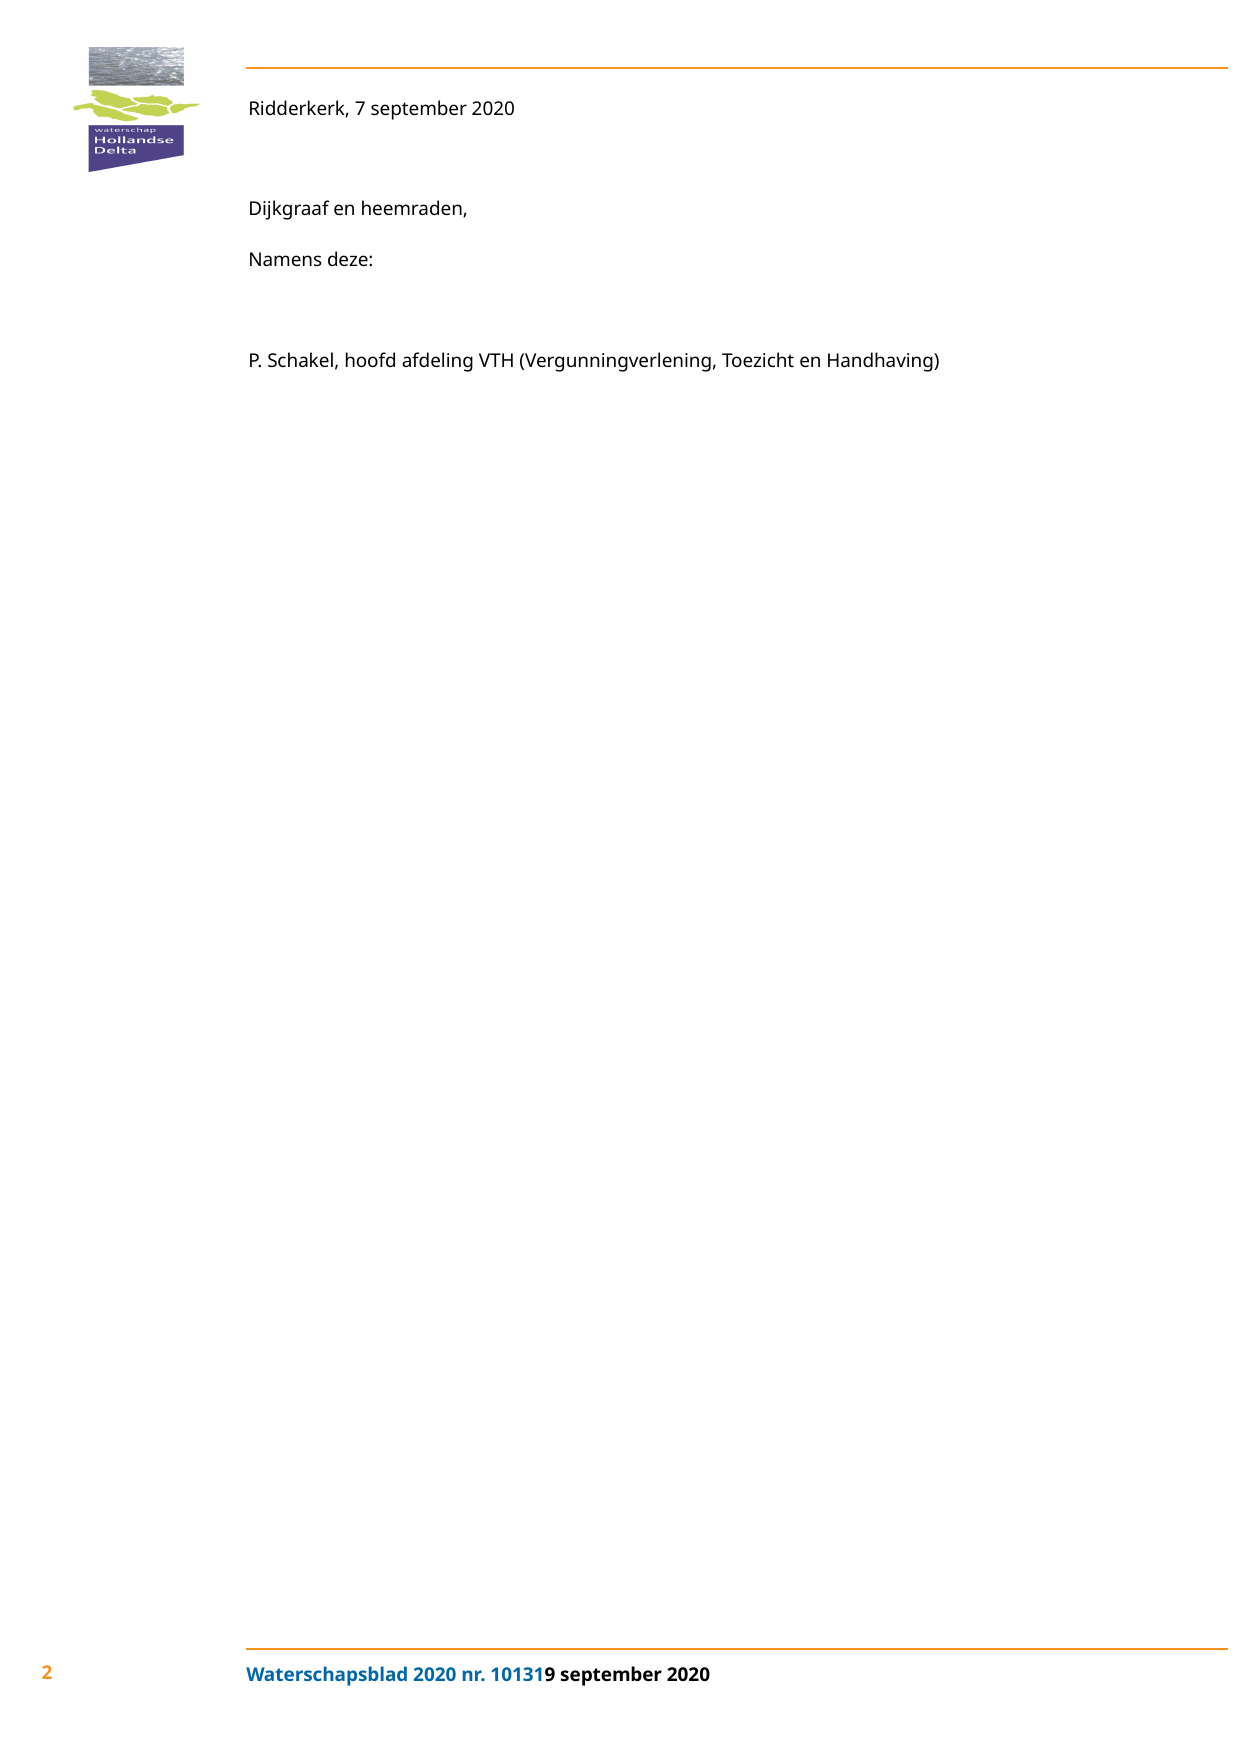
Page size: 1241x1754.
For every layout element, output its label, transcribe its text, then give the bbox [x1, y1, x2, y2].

picture [41, 47, 231, 172]
text P. Schakel, hoofd afdeling VTH (Vergunningverlening, Toezicht en Handhaving) [248, 347, 1152, 373]
text Namens deze: [248, 246, 1152, 272]
text Dijkgraaf en heemraden, [248, 196, 1152, 221]
text Ridderkerk, 7 september 2020 [248, 95, 1152, 121]
